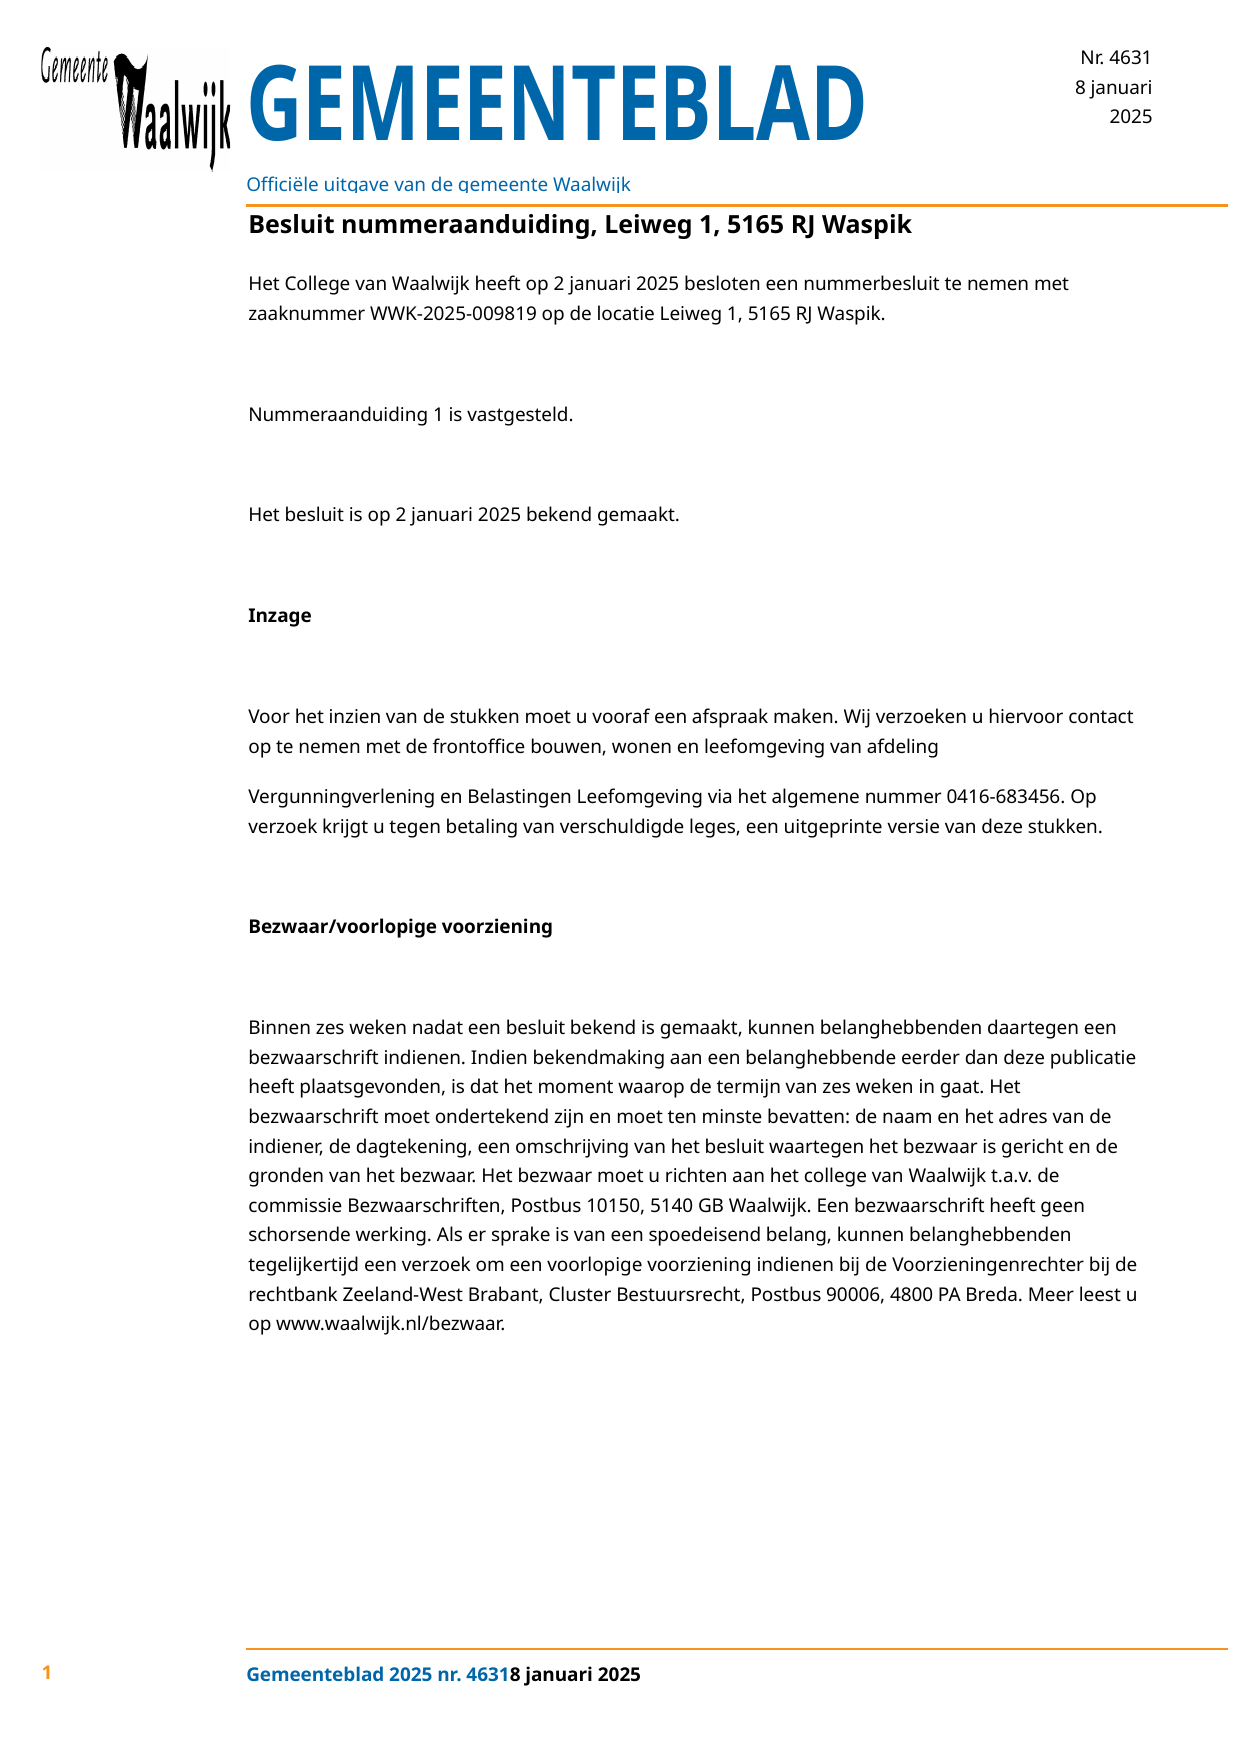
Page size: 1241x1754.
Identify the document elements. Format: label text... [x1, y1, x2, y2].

text Binnen zes weken nadat een besluit bekend is gemaakt, kunnen belanghebbenden daartegen een bezwaarschrift indienen. Indien bekendmaking aan een belanghebbende eerder dan deze publicatie heeft plaatsgevonden, is dat het moment waarop de termijn van zes weken in gaat. Het bezwaarschrift moet ondertekend zijn en moet ten minste bevatten: de naam en het adres van de indiener, de dagtekening, een omschrijving van het besluit waartegen het bezwaar is gericht en de gronden van het bezwaar. Het bezwaar moet u richten aan het college van Waalwijk t.a.v. de commissie Bezwaarschriften, Postbus 10150, 5140 GB Waalwijk. Een bezwaarschrift heeft geen schorsende werking. Als er sprake is van een spoedeisend belang, kunnen belanghebbenden tegelijkertijd een verzoek om een voorlopige voorziening indienen bij de Voorzieningenrechter bij de rechtbank Zeeland-West Brabant, Cluster Bestuursrecht, Postbus 90006, 4800 PA Breda. Meer leest u op www.waalwijk.nl/bezwaar. [248, 1014, 1152, 1336]
text Voor het inzien van de stukken moet u vooraf een afspraak maken. Wij verzoeken u hiervoor contact op te nemen met de frontoffice bouwen, wonen en leefomgeving van afdeling [248, 703, 1152, 758]
text Nummeraanduiding 1 is vastgesteld. [248, 401, 1152, 426]
text Besluit nummeraanduiding, Leiweg 1, 5165 RJ Waspik [248, 207, 1152, 241]
text Inzage [248, 602, 1152, 628]
text Bezwaar/voorlopige voorziening [248, 914, 1152, 939]
text Vergunningverlening en Belastingen Leefomgeving via het algemene nummer 0416-683456. Op verzoek krijgt u tegen betaling van verschuldigde leges, een uitgeprinte versie van deze stukken. [248, 783, 1152, 838]
text Het besluit is op 2 januari 2025 bekend gemaakt. [248, 502, 1152, 527]
text Het College van Waalwijk heeft op 2 januari 2025 besloten een nummerbesluit te nemen met zaaknummer WWK-2025-009819 op de locatie Leiweg 1, 5165 RJ Waspik. [248, 270, 1152, 326]
picture [41, 47, 231, 172]
